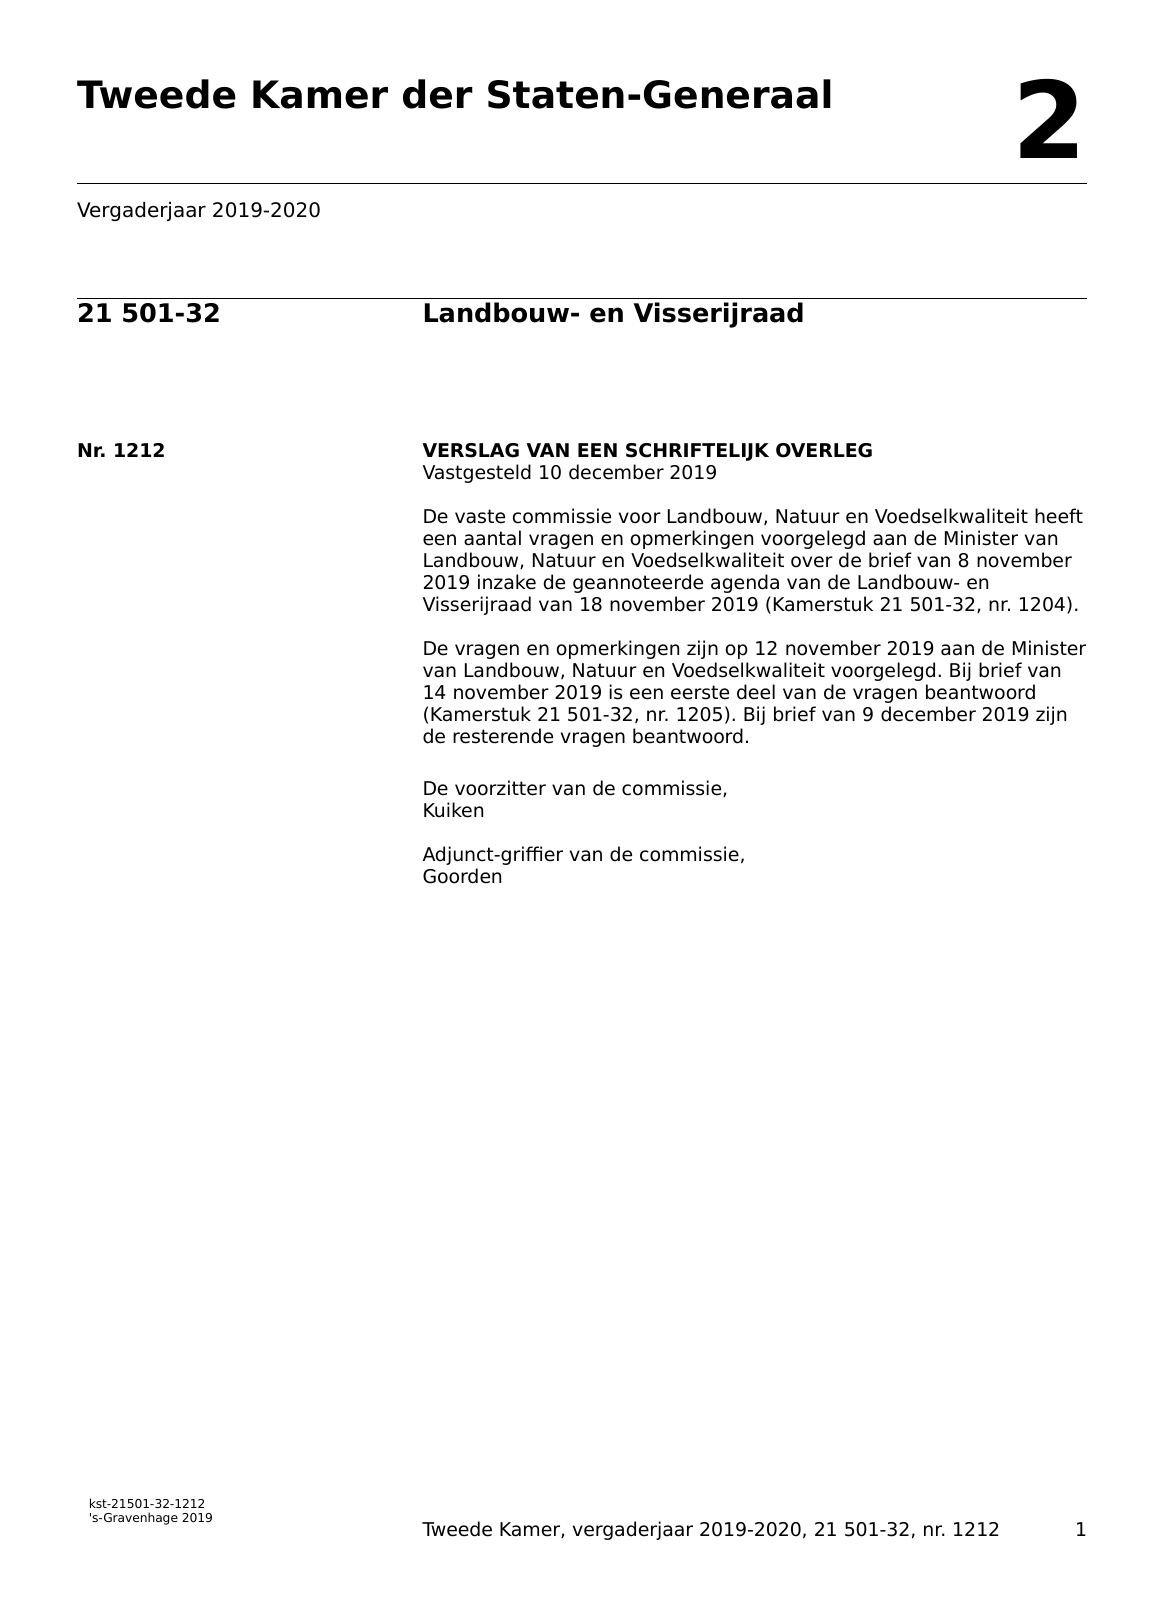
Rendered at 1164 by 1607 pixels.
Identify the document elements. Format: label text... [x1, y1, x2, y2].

text Adjunct-griffier van de commissie, Goorden [422, 844, 1087, 888]
text 's-Gravenhage 2019 [88, 1511, 323, 1525]
table_header Tweede Kamer der Staten-Generaal [77, 59, 886, 183]
table_cell Vergaderjaar 2019-2020 [77, 184, 1087, 298]
text Vastgesteld 10 december 2019 [422, 462, 1087, 484]
text De vragen en opmerkingen zijn op 12 november 2019 aan de Minister van Landbouw, Natuur en Voedselkwaliteit voorgelegd. Bij brief van 14 november 2019 is een eerste deel van de vragen beantwoord (Kamerstuk 21 501-32, nr. 1205). Bij brief van 9 december 2019 zijn de resterende vragen beantwoord. [422, 638, 1087, 748]
subtitle Nr. 1212 VERSLAG VAN EEN SCHRIFTELIJK OVERLEG [77, 440, 1087, 462]
text De voorzitter van de commissie, Kuiken [422, 778, 1087, 822]
subtitle 21 501-32 Landbouw- en Visserijraad [77, 299, 1087, 329]
table_header 2 [886, 59, 1087, 183]
text De vaste commissie voor Landbouw, Natuur en Voedselkwaliteit heeft een aantal vragen en opmerkingen voorgelegd aan de Minister van Landbouw, Natuur en Voedselkwaliteit over de brief van 8 november 2019 inzake de geannoteerde agenda van de Landbouw- en Visserijraad van 18 november 2019 (Kamerstuk 21 501-32, nr. 1204). [422, 506, 1087, 616]
text kst-21501-32-1212 [88, 1497, 323, 1511]
